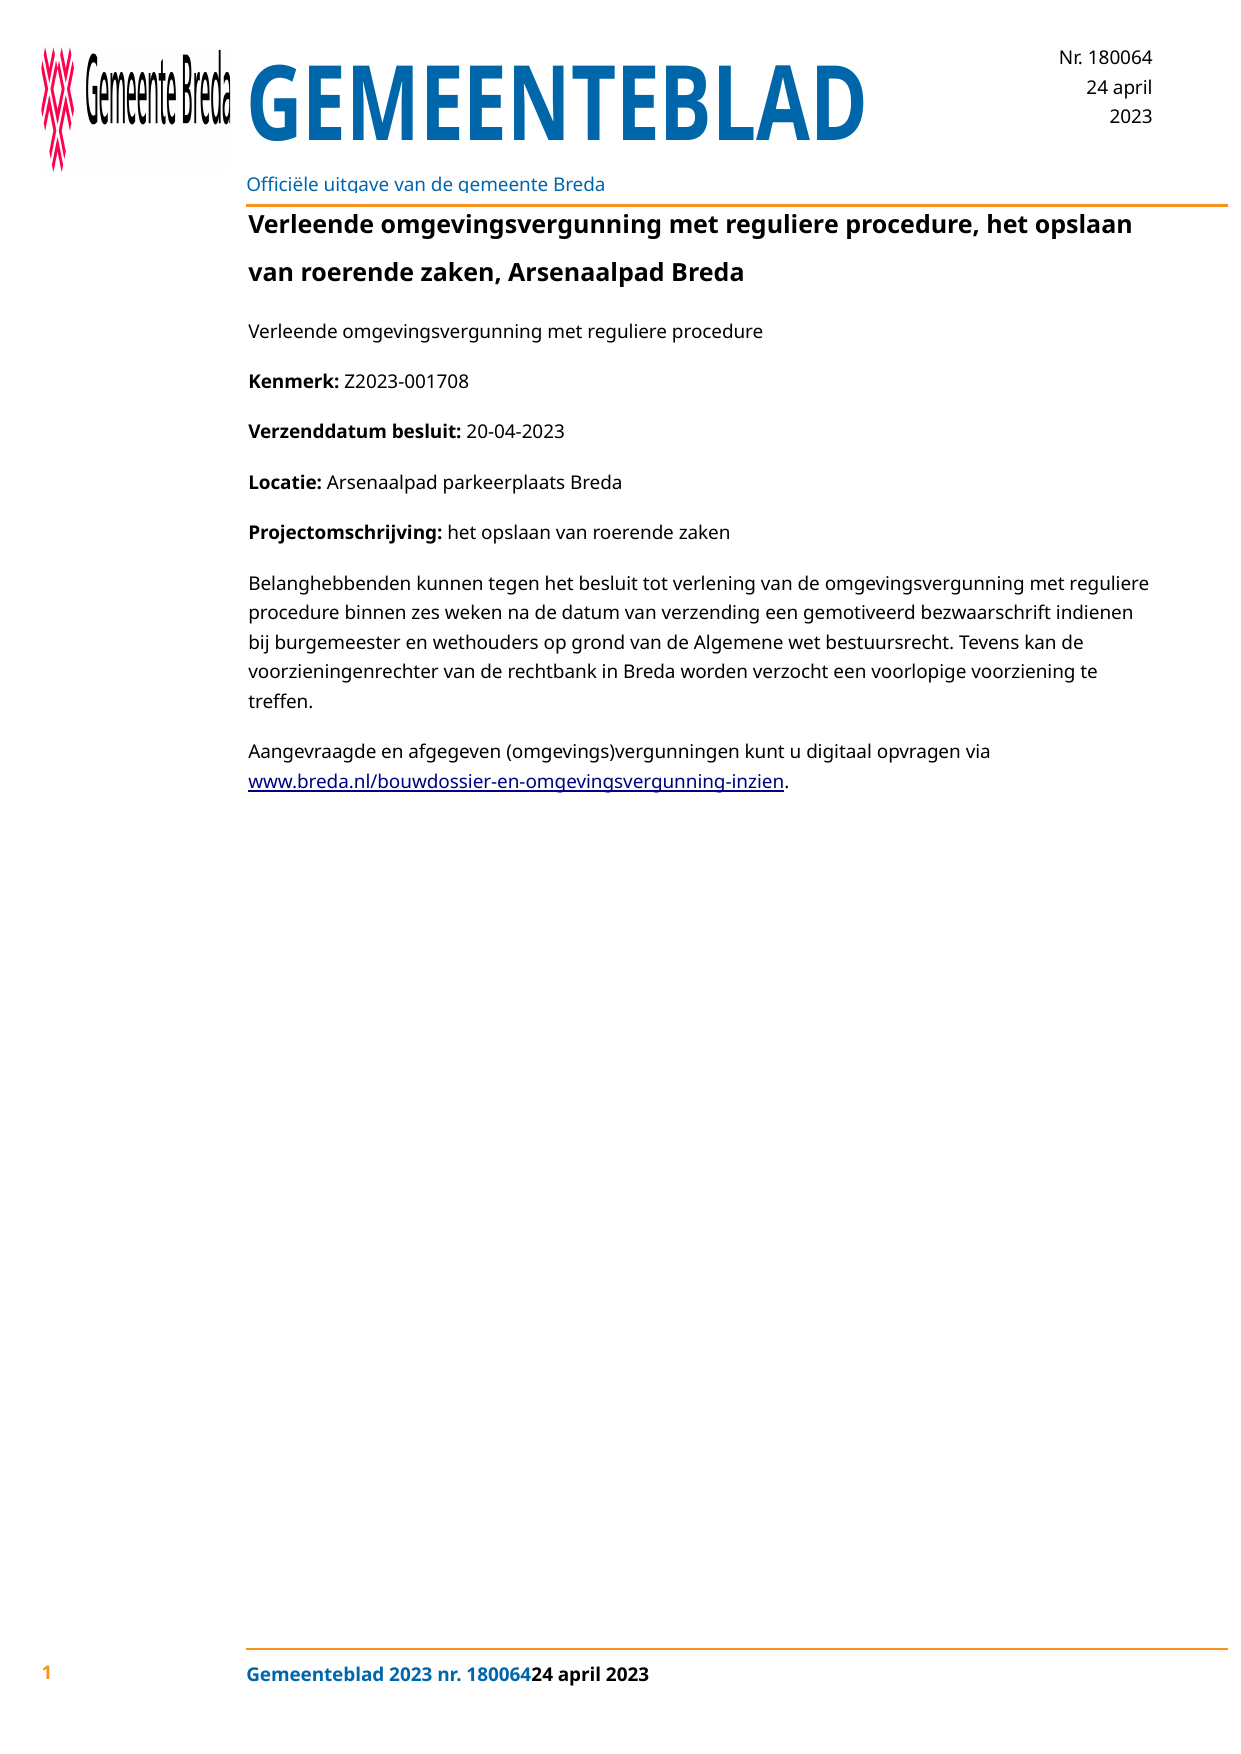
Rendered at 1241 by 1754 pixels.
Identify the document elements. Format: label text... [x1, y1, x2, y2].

picture [41, 47, 231, 172]
text Verzenddatum besluit: 20-04-2023 [248, 419, 1152, 444]
text Locatie: Arsenaalpad parkeerplaats Breda [248, 469, 1152, 495]
text Belanghebbenden kunnen tegen het besluit tot verlening van de omgevingsvergunning met reguliere procedure binnen zes weken na de datum van verzending een gemotiveerd bezwaarschrift indienen bij burgemeester en wethouders op grond van de Algemene wet bestuursrecht. Tevens kan de voorzieningenrechter van de rechtbank in Breda worden verzocht een voorlopige voorziening te treffen. [248, 570, 1152, 714]
text Kenmerk: Z2023-001708 [248, 368, 1152, 394]
text Verleende omgevingsvergunning met reguliere procedure, het opslaan van roerende zaken, Arsenaalpad Breda [248, 207, 1152, 288]
text Aangevraagde en afgegeven (omgevings)vergunningen kunt u digitaal opvragen via www.breda.nl/bouwdossier-en-omgevingsvergunning-inzien. [248, 739, 1152, 794]
text Projectomschrijving: het opslaan van roerende zaken [248, 519, 1152, 545]
text Verleende omgevingsvergunning met reguliere procedure [248, 318, 1152, 344]
